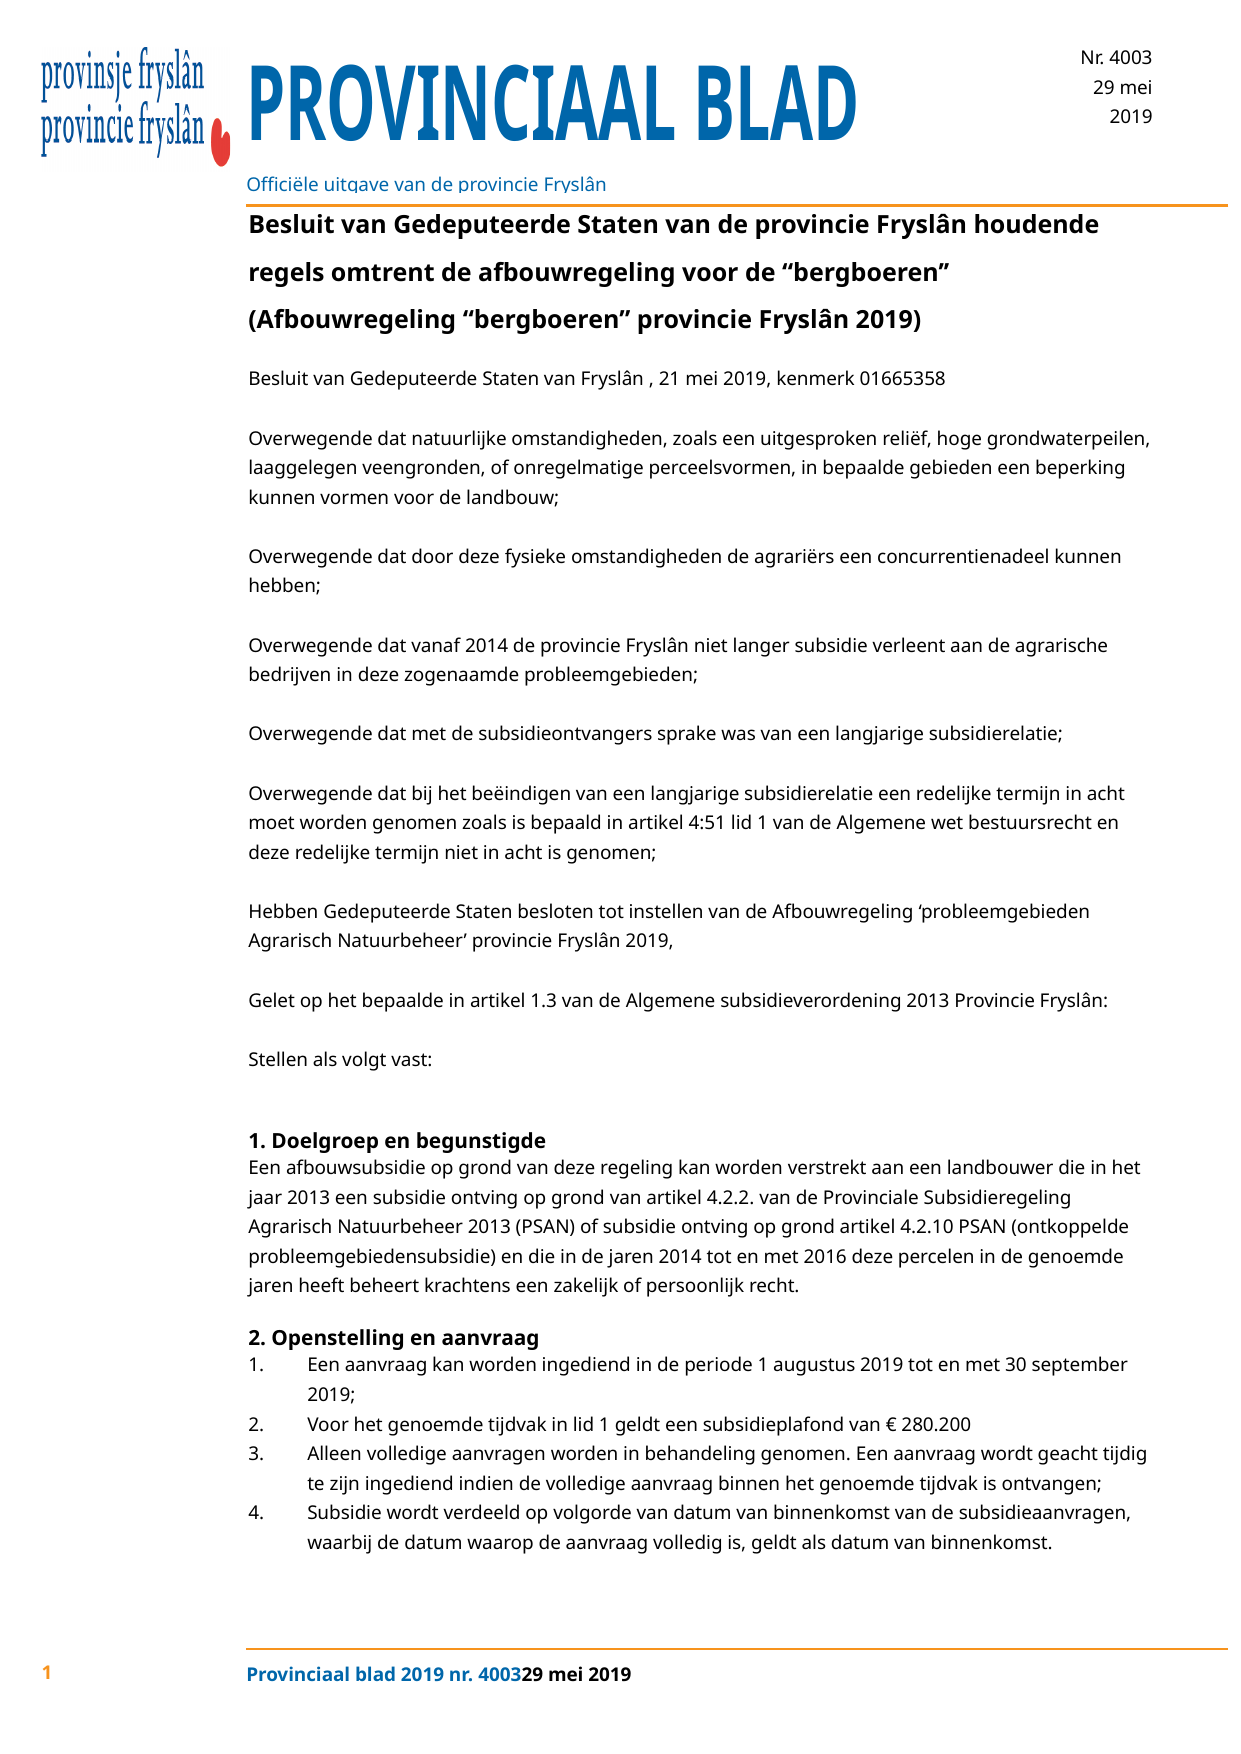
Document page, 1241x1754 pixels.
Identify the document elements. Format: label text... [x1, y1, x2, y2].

list Voor het genoemde tijdvak in lid 1 geldt een subsidieplafond van € 280.200 [248, 1411, 1152, 1436]
text Gelet op het bepaalde in artikel 1.3 van de Algemene subsidieverordening 2013 Provincie Fryslân: [248, 987, 1152, 1012]
text Overwegende dat vanaf 2014 de provincie Fryslân niet langer subsidie verleent aan de agrarische bedrijven in deze zogenaamde probleemgebieden; [248, 632, 1152, 687]
list Alleen volledige aanvragen worden in behandeling genomen. Een aanvraag wordt geacht tijdig te zijn ingediend indien de volledige aanvraag binnen het genoemde tijdvak is ontvangen; [248, 1440, 1152, 1496]
text 2. Openstelling en aanvraag [248, 1323, 1152, 1352]
picture [41, 47, 231, 172]
text Overwegende dat bij het beëindigen van een langjarige subsidierelatie een redelijke termijn in acht moet worden genomen zoals is bepaald in artikel 4:51 lid 1 van de Algemene wet bestuursrecht en deze redelijke termijn niet in acht is genomen; [248, 780, 1152, 864]
list Een aanvraag kan worden ingediend in de periode 1 augustus 2019 tot en met 30 september 2019; [248, 1352, 1152, 1407]
text Hebben Gedeputeerde Staten besloten tot instellen van de Afbouwregeling ‘probleemgebieden Agrarisch Natuurbeheer’ provincie Fryslân 2019, [248, 898, 1152, 953]
list Subsidie wordt verdeeld op volgorde van datum van binnenkomst van de subsidieaanvragen, waarbij de datum waarop de aanvraag volledig is, geldt als datum van binnenkomst. [248, 1499, 1152, 1555]
text Overwegende dat met de subsidieontvangers sprake was van een langjarige subsidierelatie; [248, 721, 1152, 746]
text Besluit van Gedeputeerde Staten van de provincie Fryslân houdende regels omtrent de afbouwregeling voor de “bergboeren’’ (Afbouwregeling “bergboeren” provincie Fryslân 2019) [248, 207, 1152, 336]
text Stellen als volgt vast: [248, 1046, 1152, 1072]
text 1. Doelgroep en begunstigde [248, 1126, 1152, 1154]
text Overwegende dat natuurlijke omstandigheden, zoals een uitgesproken reliëf, hoge grondwaterpeilen, laaggelegen veengronden, of onregelmatige perceelsvormen, in bepaalde gebieden een beperking kunnen vormen voor de landbouw; [248, 425, 1152, 509]
text Overwegende dat door deze fysieke omstandigheden de agrariërs een concurrentienadeel kunnen hebben; [248, 543, 1152, 598]
text Een afbouwsubsidie op grond van deze regeling kan worden verstrekt aan een landbouwer die in het jaar 2013 een subsidie ontving op grond van artikel 4.2.2. van de Provinciale Subsidieregeling Agrarisch Natuurbeheer 2013 (PSAN) of subsidie ontving op grond artikel 4.2.10 PSAN (ontkoppelde probleemgebiedensubsidie) en die in de jaren 2014 tot en met 2016 deze percelen in de genoemde jaren heeft beheert krachtens een zakelijk of persoonlijk recht. [248, 1154, 1152, 1298]
text Besluit van Gedeputeerde Staten van Fryslân , 21 mei 2019, kenmerk 01665358 [248, 366, 1152, 391]
